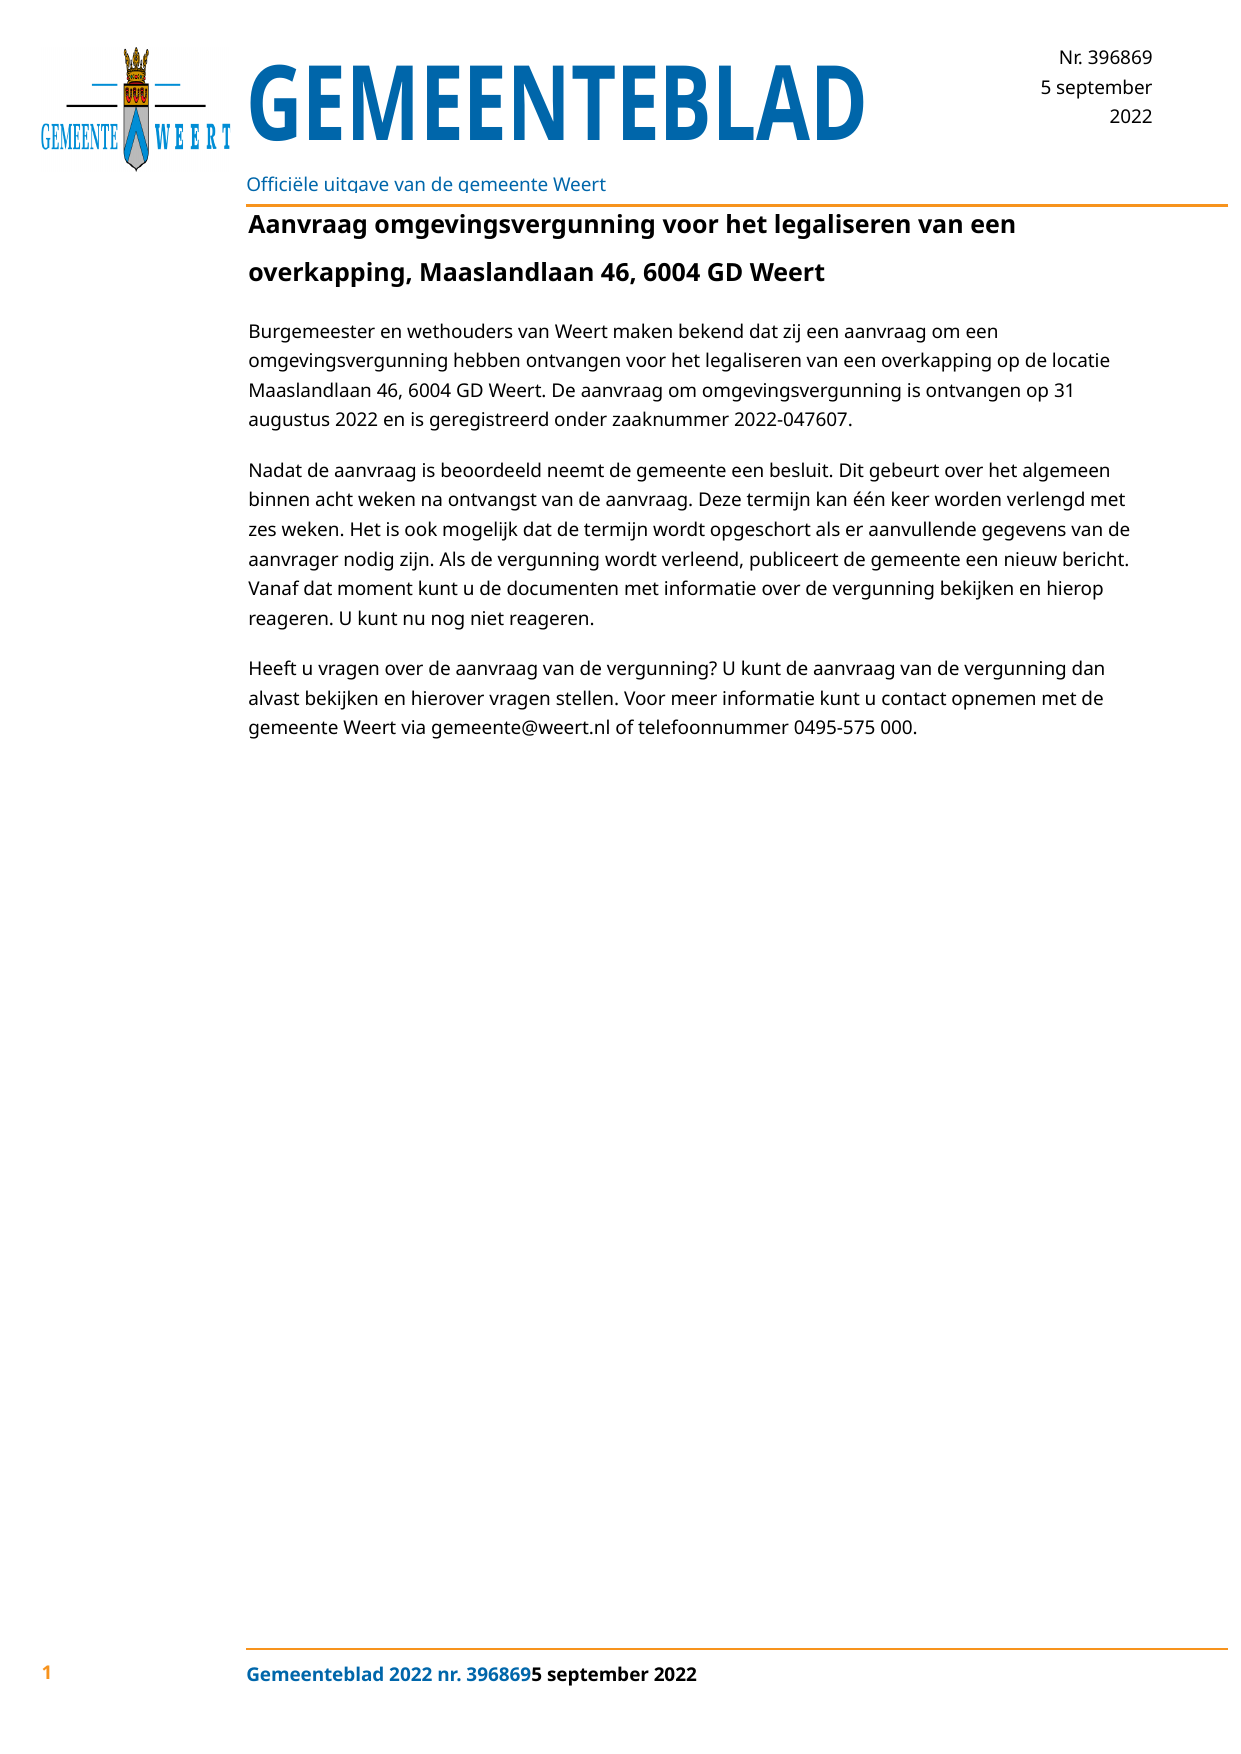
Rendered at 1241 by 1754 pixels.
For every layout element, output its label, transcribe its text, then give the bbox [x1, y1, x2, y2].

picture [41, 47, 231, 172]
text Nadat de aanvraag is beoordeeld neemt de gemeente een besluit. Dit gebeurt over het algemeen binnen acht weken na ontvangst van de aanvraag. Deze termijn kan één keer worden verlengd met zes weken. Het is ook mogelijk dat de termijn wordt opgeschort als er aanvullende gegevens van de aanvrager nodig zijn. Als de vergunning wordt verleend, publiceert de gemeente een nieuw bericht. Vanaf dat moment kunt u de documenten met informatie over de vergunning bekijken en hierop reageren. U kunt nu nog niet reageren. [248, 457, 1152, 631]
text Heeft u vragen over de aanvraag van de vergunning? U kunt de aanvraag van de vergunning dan alvast bekijken en hierover vragen stellen. Voor meer informatie kunt u contact opnemen met de gemeente Weert via gemeente@weert.nl of telefoonnummer 0495-575 000. [248, 655, 1152, 740]
text Burgemeester en wethouders van Weert maken bekend dat zij een aanvraag om een omgevingsvergunning hebben ontvangen voor het legaliseren van een overkapping op de locatie Maaslandlaan 46, 6004 GD Weert. De aanvraag om omgevingsvergunning is ontvangen op 31 augustus 2022 en is geregistreerd onder zaaknummer 2022-047607. [248, 318, 1152, 432]
text Aanvraag omgevingsvergunning voor het legaliseren van een overkapping, Maaslandlaan 46, 6004 GD Weert [248, 207, 1152, 288]
